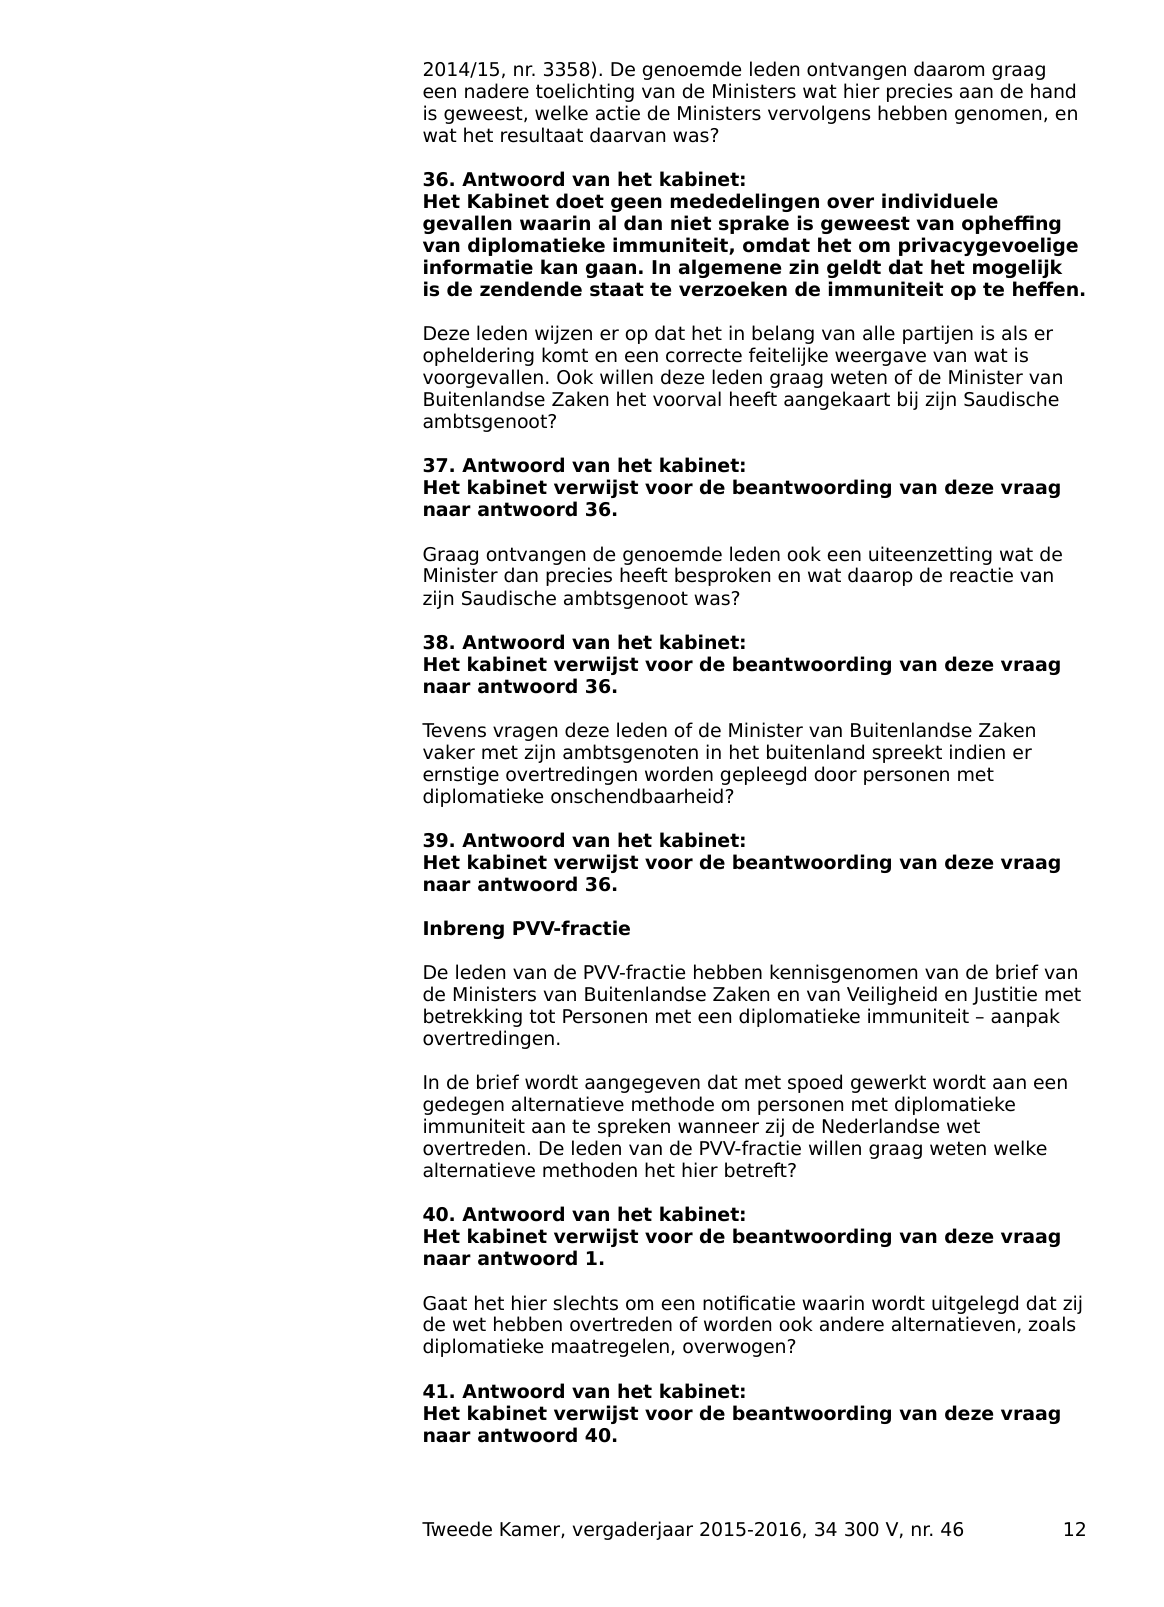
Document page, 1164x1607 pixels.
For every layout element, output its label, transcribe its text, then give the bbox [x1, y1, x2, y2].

text Het kabinet verwijst voor de beantwoording van deze vraag naar antwoord 40. [422, 1402, 1087, 1446]
text Het Kabinet doet geen mededelingen over individuele gevallen waarin al dan niet sprake is geweest van opheffing van diplomatieke immuniteit, omdat het om privacygevoelige informatie kan gaan. In algemene zin geldt dat het mogelijk is de zendende staat te verzoeken de immuniteit op te heffen. [422, 191, 1087, 301]
text 36. Antwoord van het kabinet: [422, 169, 1087, 191]
text Het kabinet verwijst voor de beantwoording van deze vraag naar antwoord 1. [422, 1226, 1087, 1270]
text Het kabinet verwijst voor de beantwoording van deze vraag naar antwoord 36. [422, 477, 1087, 521]
subtitle Inbreng PVV-fractie [422, 918, 1087, 940]
text Gaat het hier slechts om een notificatie waarin wordt uitgelegd dat zij de wet hebben overtreden of worden ook andere alternatieven, zoals diplomatieke maatregelen, overwogen? [422, 1292, 1087, 1358]
text 41. Antwoord van het kabinet: [422, 1381, 1087, 1402]
text 40. Antwoord van het kabinet: [422, 1204, 1087, 1226]
text 39. Antwoord van het kabinet: [422, 830, 1087, 852]
text Tevens vragen deze leden of de Minister van Buitenlandse Zaken vaker met zijn ambtsgenoten in het buitenland spreekt indien er ernstige overtredingen worden gepleegd door personen met diplomatieke onschendbaarheid? [422, 720, 1087, 808]
text Het kabinet verwijst voor de beantwoording van deze vraag naar antwoord 36. [422, 852, 1087, 896]
text De leden van de PVV-fractie hebben kennisgenomen van de brief van de Ministers van Buitenlandse Zaken en van Veiligheid en Justitie met betrekking tot Personen met een diplomatieke immuniteit – aanpak overtredingen. [422, 962, 1087, 1050]
text 2014/15, nr. 3358). De genoemde leden ontvangen daarom graag een nadere toelichting van de Ministers wat hier precies aan de hand is geweest, welke actie de Ministers vervolgens hebben genomen, en wat het resultaat daarvan was? [422, 59, 1087, 147]
text Deze leden wijzen er op dat het in belang van alle partijen is als er opheldering komt en een correcte feitelijke weergave van wat is voorgevallen. Ook willen deze leden graag weten of de Minister van Buitenlandse Zaken het voorval heeft aangekaart bij zijn Saudische ambtsgenoot? [422, 323, 1087, 433]
text Het kabinet verwijst voor de beantwoording van deze vraag naar antwoord 36. [422, 653, 1087, 697]
text In de brief wordt aangegeven dat met spoed gewerkt wordt aan een gedegen alternatieve methode om personen met diplomatieke immuniteit aan te spreken wanneer zij de Nederlandse wet overtreden. De leden van de PVV-fractie willen graag weten welke alternatieve methoden het hier betreft? [422, 1072, 1087, 1182]
text 37. Antwoord van het kabinet: [422, 455, 1087, 477]
text 38. Antwoord van het kabinet: [422, 632, 1087, 653]
text Graag ontvangen de genoemde leden ook een uiteenzetting wat de Minister dan precies heeft besproken en wat daarop de reactie van zijn Saudische ambtsgenoot was? [422, 543, 1087, 609]
